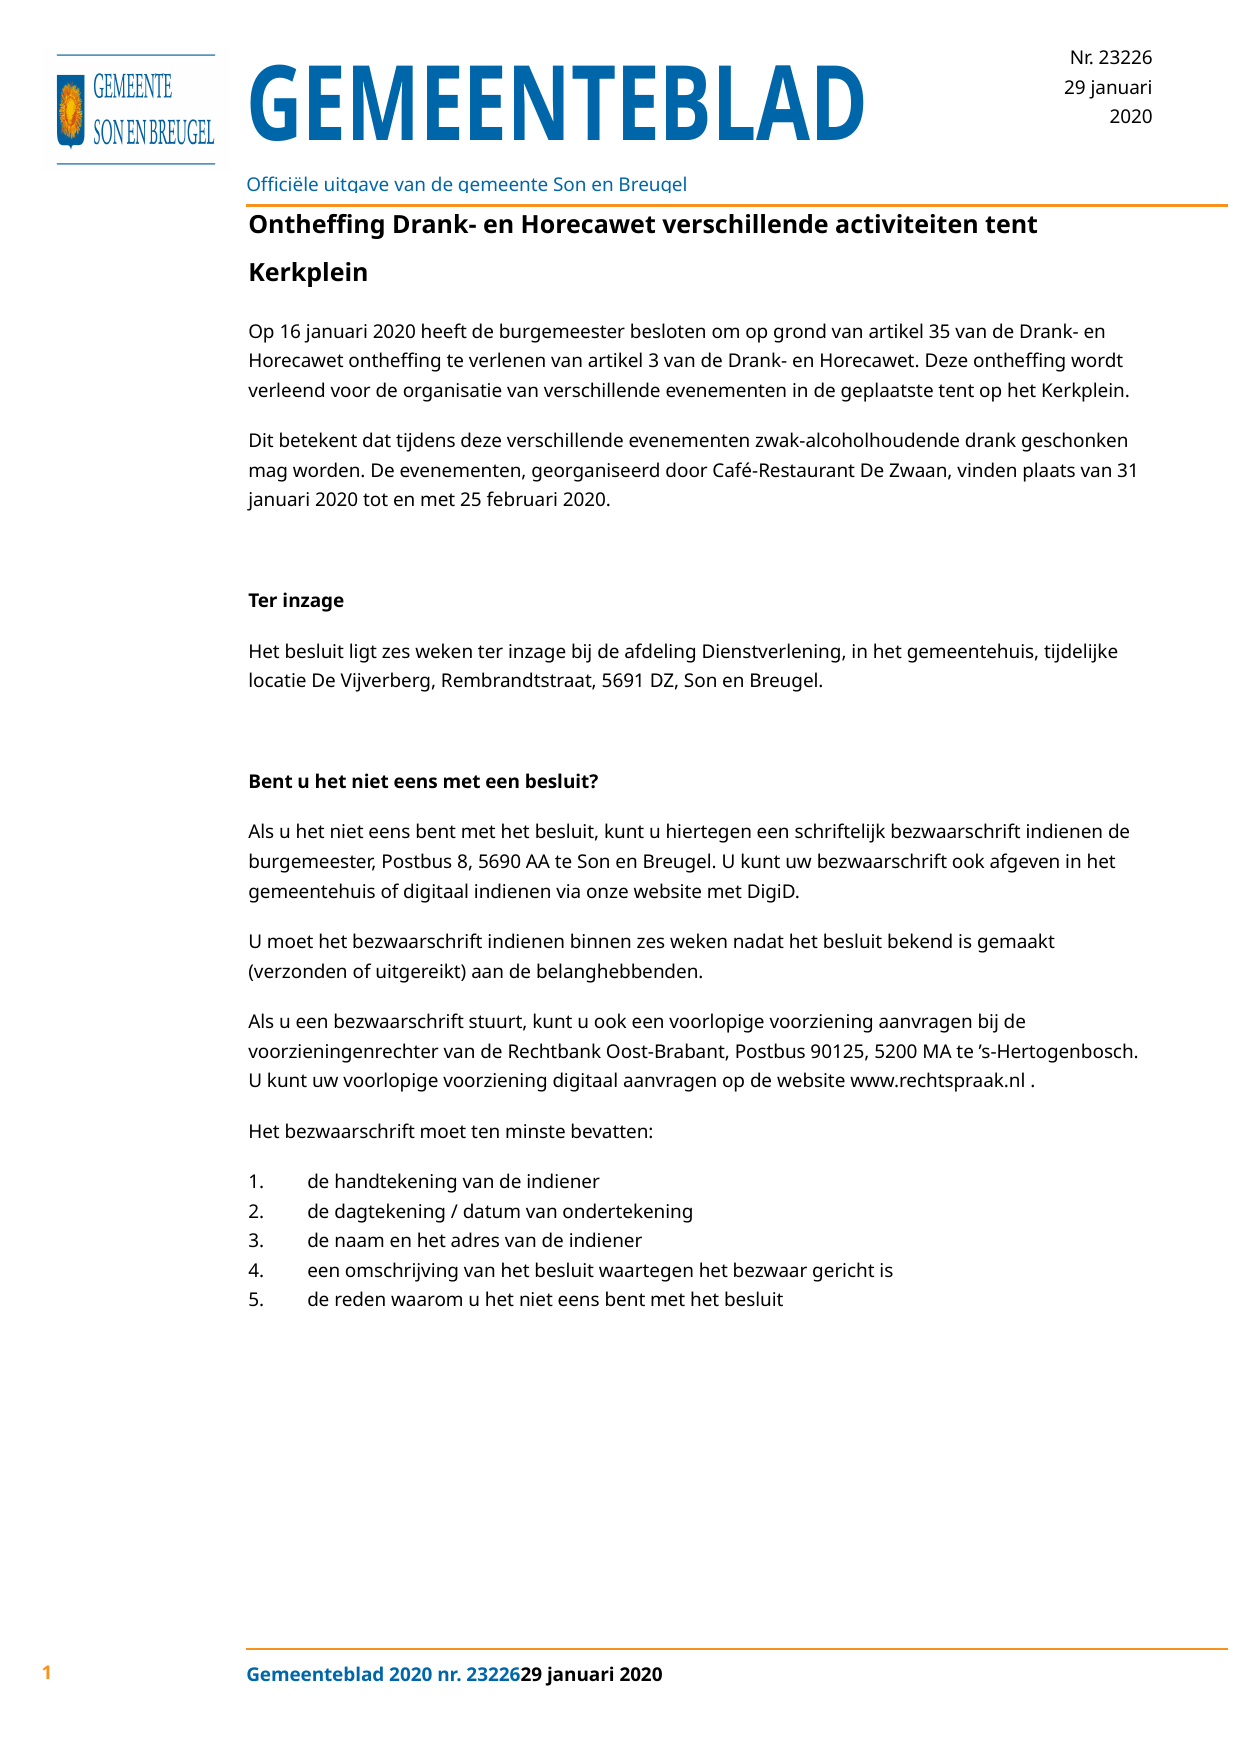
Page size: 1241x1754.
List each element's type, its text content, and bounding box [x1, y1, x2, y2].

text Het besluit ligt zes weken ter inzage bij de afdeling Dienstverlening, in het gemeentehuis, tijdelijke locatie De Vijverberg, Rembrandtstraat, 5691 DZ, Son en Breugel. [248, 638, 1152, 693]
text Dit betekent dat tijdens deze verschillende evenementen zwak-alcoholhoudende drank geschonken mag worden. De evenementen, georganiseerd door Café-Restaurant De Zwaan, vinden plaats van 31 januari 2020 tot en met 25 februari 2020. [248, 427, 1152, 512]
list de reden waarom u het niet eens bent met het besluit [248, 1287, 1152, 1312]
picture [41, 47, 231, 172]
text Ontheffing Drank- en Horecawet verschillende activiteiten tent Kerkplein [248, 207, 1152, 288]
text Het bezwaarschrift moet ten minste bevatten: [248, 1118, 1152, 1144]
list de dagtekening / datum van ondertekening [248, 1198, 1152, 1224]
list een omschrijving van het besluit waartegen het bezwaar gericht is [248, 1257, 1152, 1283]
list de naam en het adres van de indiener [248, 1227, 1152, 1253]
text U moet het bezwaarschrift indienen binnen zes weken nadat het besluit bekend is gemaakt (verzonden of uitgereikt) aan de belanghebbenden. [248, 928, 1152, 984]
text Bent u het niet eens met een besluit? [248, 768, 1152, 794]
text Als u het niet eens bent met het besluit, kunt u hiertegen een schriftelijk bezwaarschrift indienen de burgemeester, Postbus 8, 5690 AA te Son en Breugel. U kunt uw bezwaarschrift ook afgeven in het gemeentehuis of digitaal indienen via onze website met DigiD. [248, 819, 1152, 904]
text Als u een bezwaarschrift stuurt, kunt u ook een voorlopige voorziening aanvragen bij de voorzieningenrechter van de Rechtbank Oost-Brabant, Postbus 90125, 5200 MA te ’s-Hertogenbosch. U kunt uw voorlopige voorziening digitaal aanvragen op de website www.rechtspraak.nl . [248, 1008, 1152, 1093]
text Ter inzage [248, 587, 1152, 613]
text Op 16 januari 2020 heeft de burgemeester besloten om op grond van artikel 35 van de Drank- en Horecawet ontheffing te verlenen van artikel 3 van de Drank- en Horecawet. Deze ontheffing wordt verleend voor de organisatie van verschillende evenementen in de geplaatste tent op het Kerkplein. [248, 318, 1152, 403]
list de handtekening van de indiener [248, 1168, 1152, 1194]
